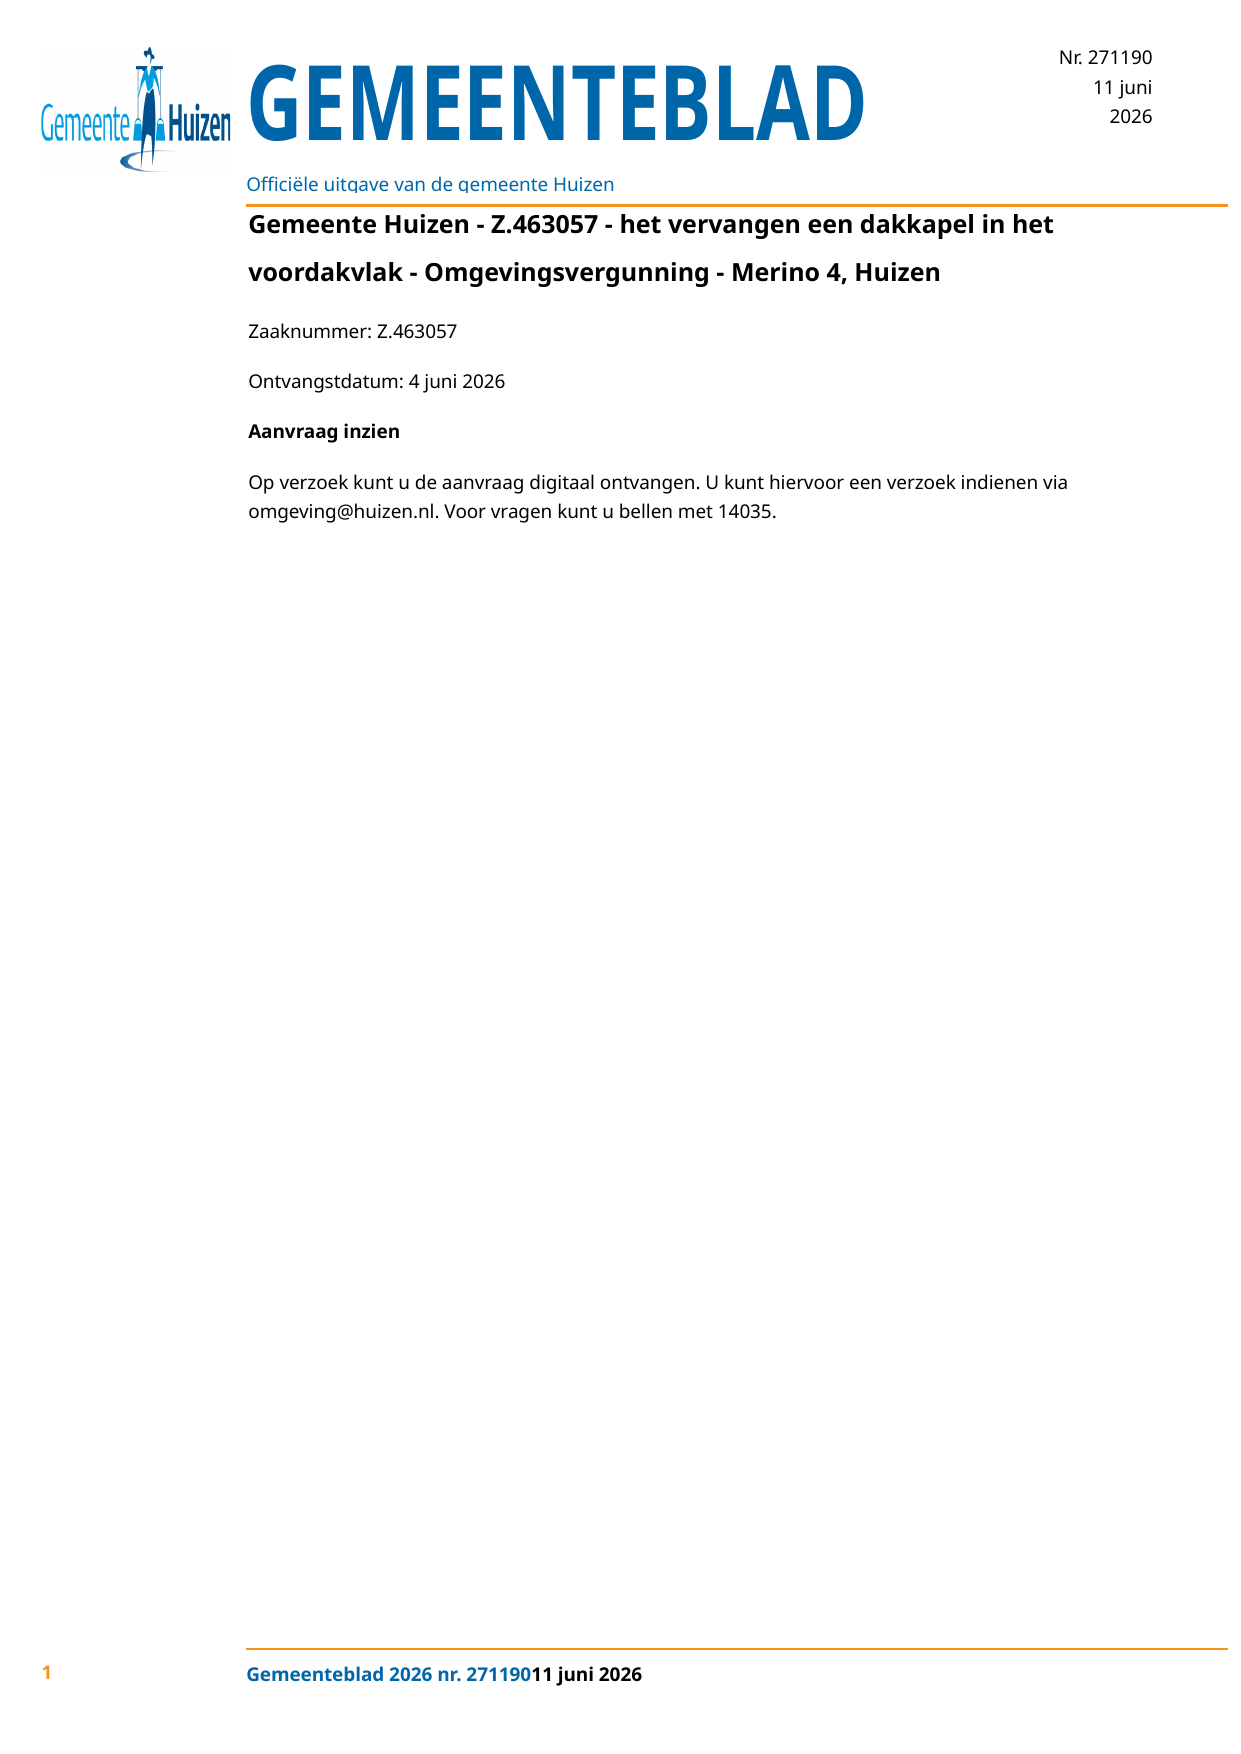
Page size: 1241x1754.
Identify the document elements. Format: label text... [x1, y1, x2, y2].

text Op verzoek kunt u de aanvraag digitaal ontvangen. U kunt hiervoor een verzoek indienen via omgeving@huizen.nl. Voor vragen kunt u bellen met 14035. [248, 469, 1152, 524]
picture [41, 47, 231, 172]
text Gemeente Huizen - Z.463057 - het vervangen een dakkapel in het voordakvlak - Omgevingsvergunning - Merino 4, Huizen [248, 207, 1152, 288]
text Aanvraag inzien [248, 419, 1152, 444]
text Ontvangstdatum: 4 juni 2026 [248, 368, 1152, 394]
text Zaaknummer: Z.463057 [248, 318, 1152, 344]
